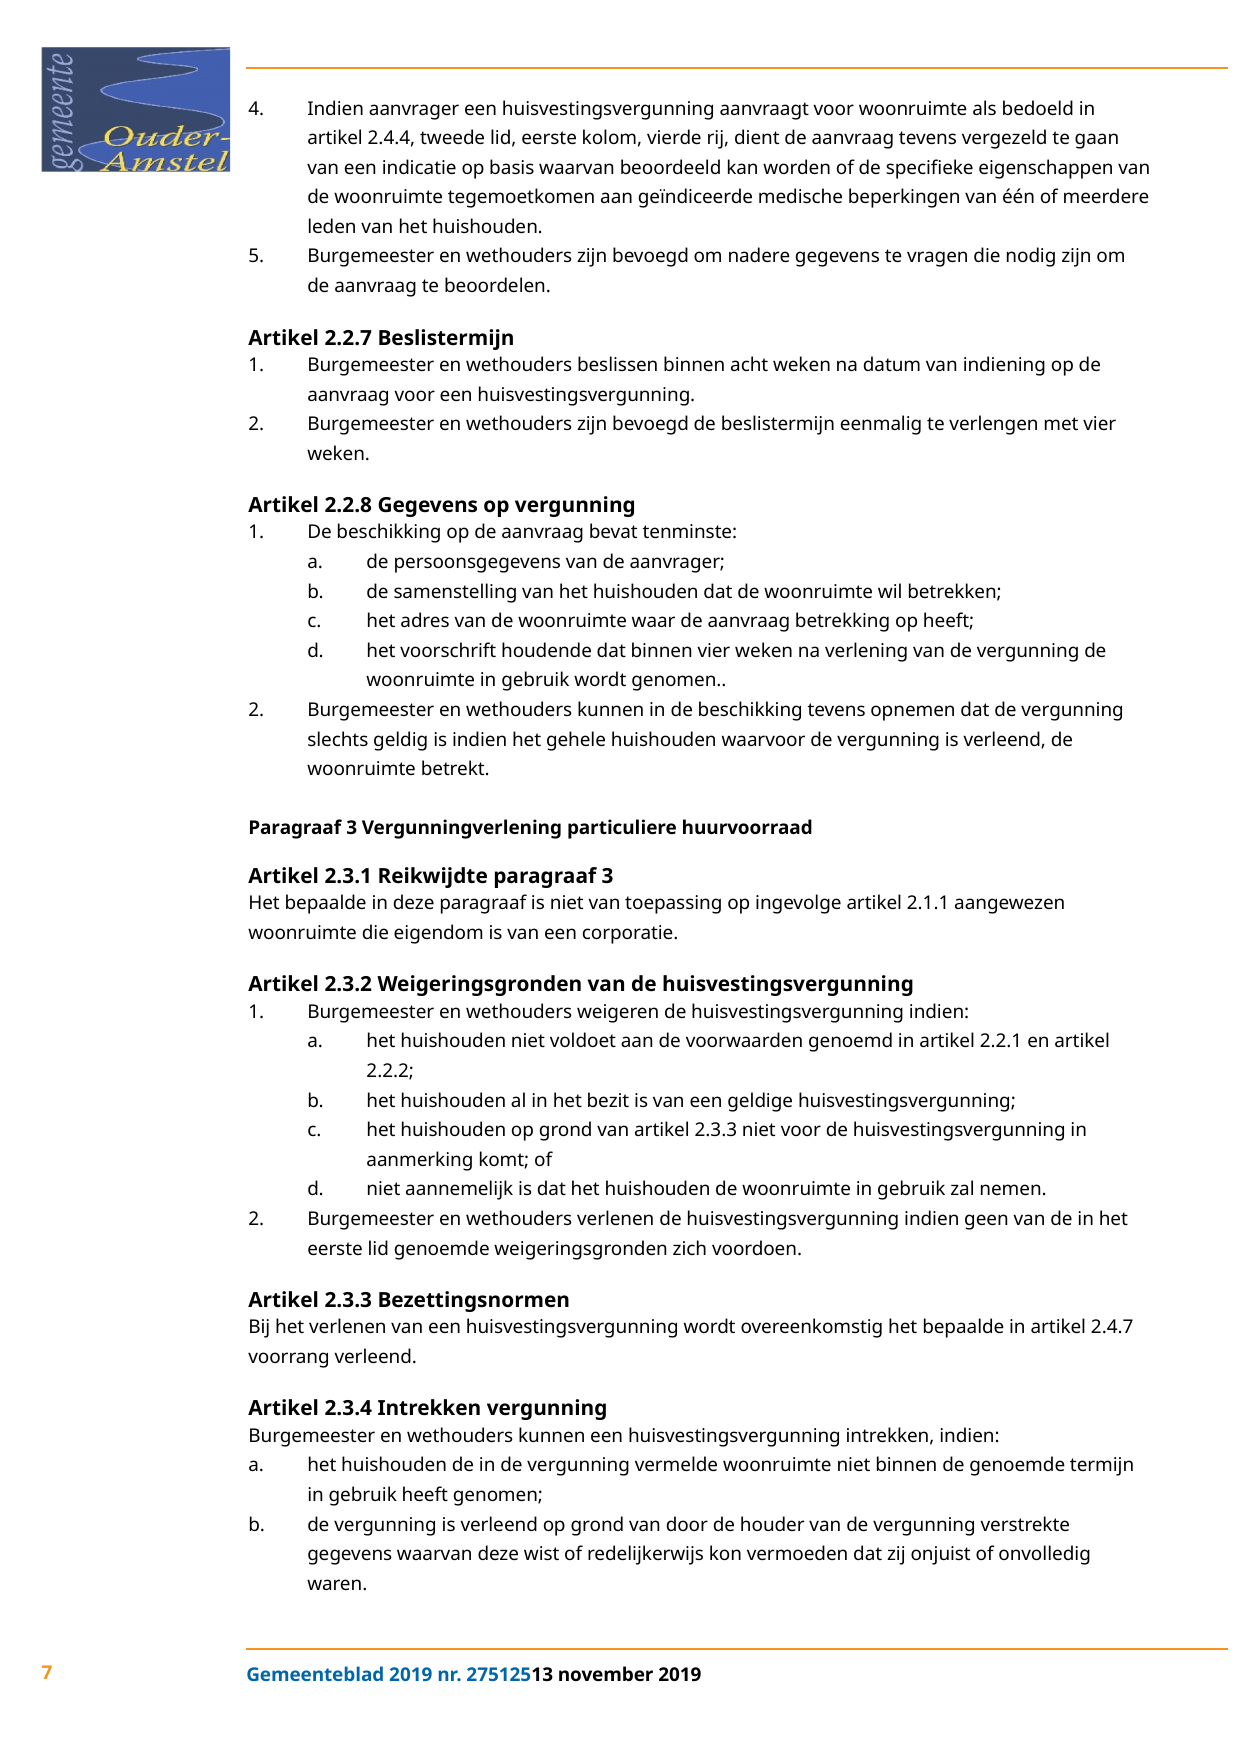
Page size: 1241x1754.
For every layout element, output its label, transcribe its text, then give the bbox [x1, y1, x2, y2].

text Bij het verlenen van een huisvestingsvergunning wordt overeenkomstig het bepaalde in artikel 2.4.7 voorrang verleend. [248, 1313, 1152, 1369]
list het voorschrift houdende dat binnen vier weken na verlening van de vergunning de woonruimte in gebruik wordt genomen.. [307, 637, 1152, 692]
list Indien aanvrager een huisvestingsvergunning aanvraagt voor woonruimte als bedoeld in artikel 2.4.4, tweede lid, eerste kolom, vierde rij, dient de aanvraag tevens vergezeld te gaan van een indicatie op basis waarvan beoordeeld kan worden of de specifieke eigenschappen van de woonruimte tegemoetkomen aan geïndiceerde medische beperkingen van één of meerdere leden van het huishouden. [248, 95, 1152, 239]
text Artikel 2.3.1 Reikwijdte paragraaf 3 [248, 861, 1152, 889]
picture [41, 47, 231, 172]
list het huishouden niet voldoet aan de voorwaarden genoemd in artikel 2.2.1 en artikel 2.2.2; [307, 1028, 1152, 1083]
text Artikel 2.3.2 Weigeringsgronden van de huisvestingsvergunning [248, 969, 1152, 998]
text Artikel 2.2.8 Gegevens op vergunning [248, 490, 1152, 519]
list De beschikking op de aanvraag bevat tenminste: [248, 519, 1152, 544]
list het huishouden op grond van artikel 2.3.3 niet voor de huisvestingsvergunning in aanmerking komt; of [307, 1116, 1152, 1172]
list het adres van de woonruimte waar de aanvraag betrekking op heeft; [307, 607, 1152, 633]
text Burgemeester en wethouders kunnen een huisvestingsvergunning intrekken, indien: [248, 1422, 1152, 1448]
text Artikel 2.3.4 Intrekken vergunning [248, 1393, 1152, 1422]
text Artikel 2.2.7 Beslistermijn [248, 323, 1152, 351]
text Paragraaf 3 Vergunningverlening particuliere huurvoorraad [248, 814, 1152, 840]
text Het bepaalde in deze paragraaf is niet van toepassing op ingevolge artikel 2.1.1 aangewezen woonruimte die eigendom is van een corporatie. [248, 889, 1152, 945]
list de samenstelling van het huishouden dat de woonruimte wil betrekken; [307, 578, 1152, 604]
list Burgemeester en wethouders kunnen in de beschikking tevens opnemen dat de vergunning slechts geldig is indien het gehele huishouden waarvoor de vergunning is verleend, de woonruimte betrekt. [248, 696, 1152, 781]
list Burgemeester en wethouders zijn bevoegd om nadere gegevens te vragen die nodig zijn om de aanvraag te beoordelen. [248, 243, 1152, 298]
list Burgemeester en wethouders beslissen binnen acht weken na datum van indiening op de aanvraag voor een huisvestingsvergunning. [248, 351, 1152, 406]
list het huishouden de in de vergunning vermelde woonruimte niet binnen de genoemde termijn in gebruik heeft genomen; [248, 1452, 1152, 1507]
list Burgemeester en wethouders weigeren de huisvestingsvergunning indien: [248, 998, 1152, 1024]
list de persoonsgegevens van de aanvrager; [307, 548, 1152, 574]
list de vergunning is verleend op grond van door de houder van de vergunning verstrekte gegevens waarvan deze wist of redelijkerwijs kon vermoeden dat zij onjuist of onvolledig waren. [248, 1511, 1152, 1596]
text Artikel 2.3.3 Bezettingsnormen [248, 1285, 1152, 1313]
list het huishouden al in het bezit is van een geldige huisvestingsvergunning; [307, 1087, 1152, 1112]
list Burgemeester en wethouders zijn bevoegd de beslistermijn eenmalig te verlengen met vier weken. [248, 410, 1152, 466]
list Burgemeester en wethouders verlenen de huisvestingsvergunning indien geen van de in het eerste lid genoemde weigeringsgronden zich voordoen. [248, 1205, 1152, 1260]
list niet aannemelijk is dat het huishouden de woonruimte in gebruik zal nemen. [307, 1176, 1152, 1201]
